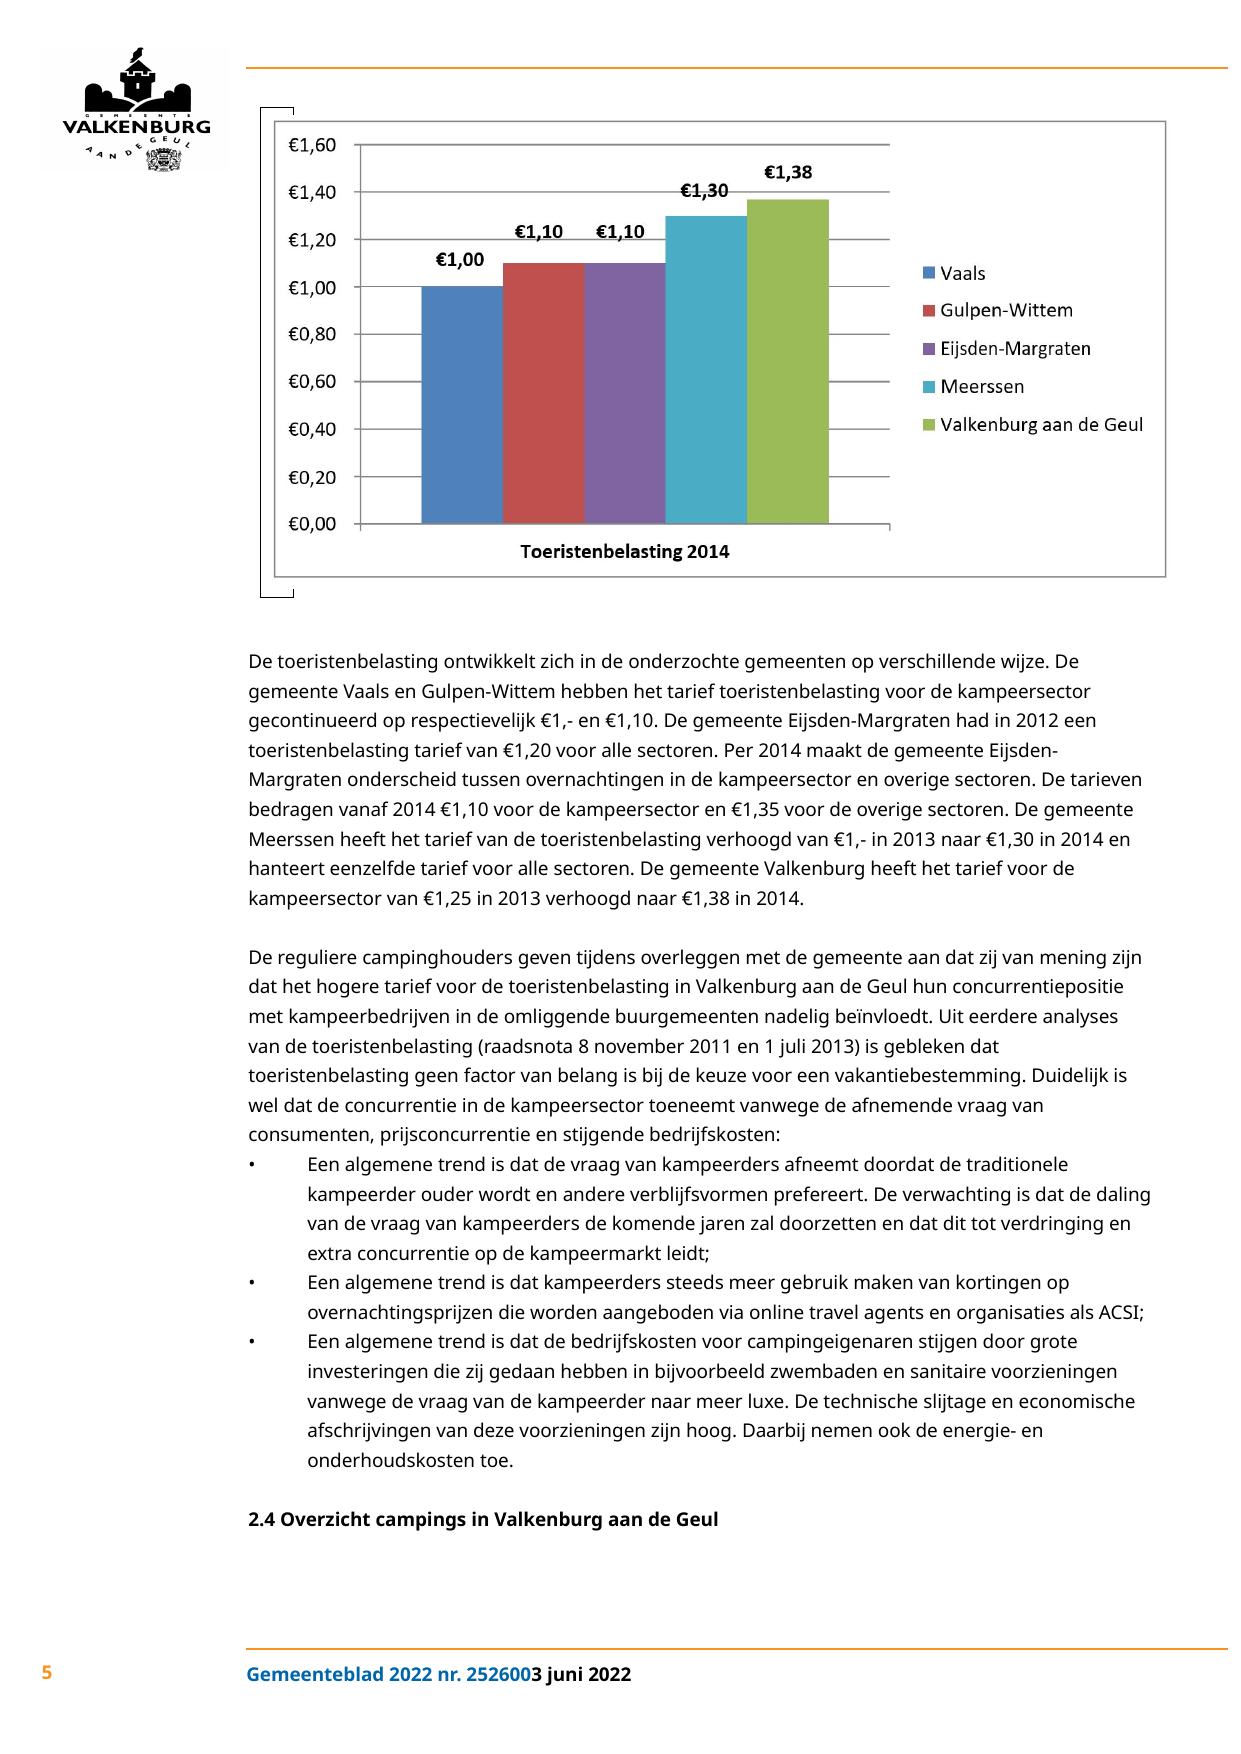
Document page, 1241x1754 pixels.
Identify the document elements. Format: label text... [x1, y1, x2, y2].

list Een algemene trend is dat de bedrijfskosten voor campingeigenaren stijgen door grote investeringen die zij gedaan hebben in bijvoorbeeld zwembaden en sanitaire voorzieningen vanwege de vraag van de kampeerder naar meer luxe. De technische slijtage en economische afschrijvingen van deze voorzieningen zijn hoog. Daarbij nemen ook de energie- en onderhoudskosten toe. [248, 1329, 1152, 1473]
text De toeristenbelasting ontwikkelt zich in de onderzochte gemeenten op verschillende wijze. De gemeente Vaals en Gulpen-Wittem hebben het tarief toeristenbelasting voor de kampeersector gecontinueerd op respectievelijk €1,- en €1,10. De gemeente Eijsden-Margraten had in 2012 een toeristenbelasting tarief van €1,20 voor alle sectoren. Per 2014 maakt de gemeente Eijsden- Margraten onderscheid tussen overnachtingen in de kampeersector en overige sectoren. De tarieven bedragen vanaf 2014 €1,10 voor de kampeersector en €1,35 voor de overige sectoren. De gemeente Meerssen heeft het tarief van de toeristenbelasting verhoogd van €1,- in 2013 naar €1,30 in 2014 en hanteert eenzelfde tarief voor alle sectoren. De gemeente Valkenburg heeft het tarief voor de kampeersector van €1,25 in 2013 verhoogd naar €1,38 in 2014. [248, 648, 1152, 911]
list Een algemene trend is dat de vraag van kampeerders afneemt doordat de traditionele kampeerder ouder wordt en andere verblijfsvormen prefereert. De verwachting is dat de daling van de vraag van kampeerders de komende jaren zal doorzetten en dat dit tot verdringing en extra concurrentie op de kampeermarkt leidt; [248, 1151, 1152, 1266]
picture [268, 115, 1173, 589]
picture [41, 47, 231, 172]
list Een algemene trend is dat kampeerders steeds meer gebruik maken van kortingen op overnachtingsprijzen die worden aangeboden via online travel agents en organisaties als ACSI; [248, 1269, 1152, 1325]
text 2.4 Overzicht campings in Valkenburg aan de Geul [248, 1506, 1152, 1532]
text De reguliere campinghouders geven tijdens overleggen met de gemeente aan dat zij van mening zijn dat het hogere tarief voor de toeristenbelasting in Valkenburg aan de Geul hun concurrentiepositie met kampeerbedrijven in de omliggende buurgemeenten nadelig beïnvloedt. Uit eerdere analyses van de toeristenbelasting (raadsnota 8 november 2011 en 1 juli 2013) is gebleken dat toeristenbelasting geen factor van belang is bij de keuze voor een vakantiebestemming. Duidelijk is wel dat de concurrentie in de kampeersector toeneemt vanwege de afnemende vraag van consumenten, prijsconcurrentie en stijgende bedrijfskosten: [248, 944, 1152, 1147]
